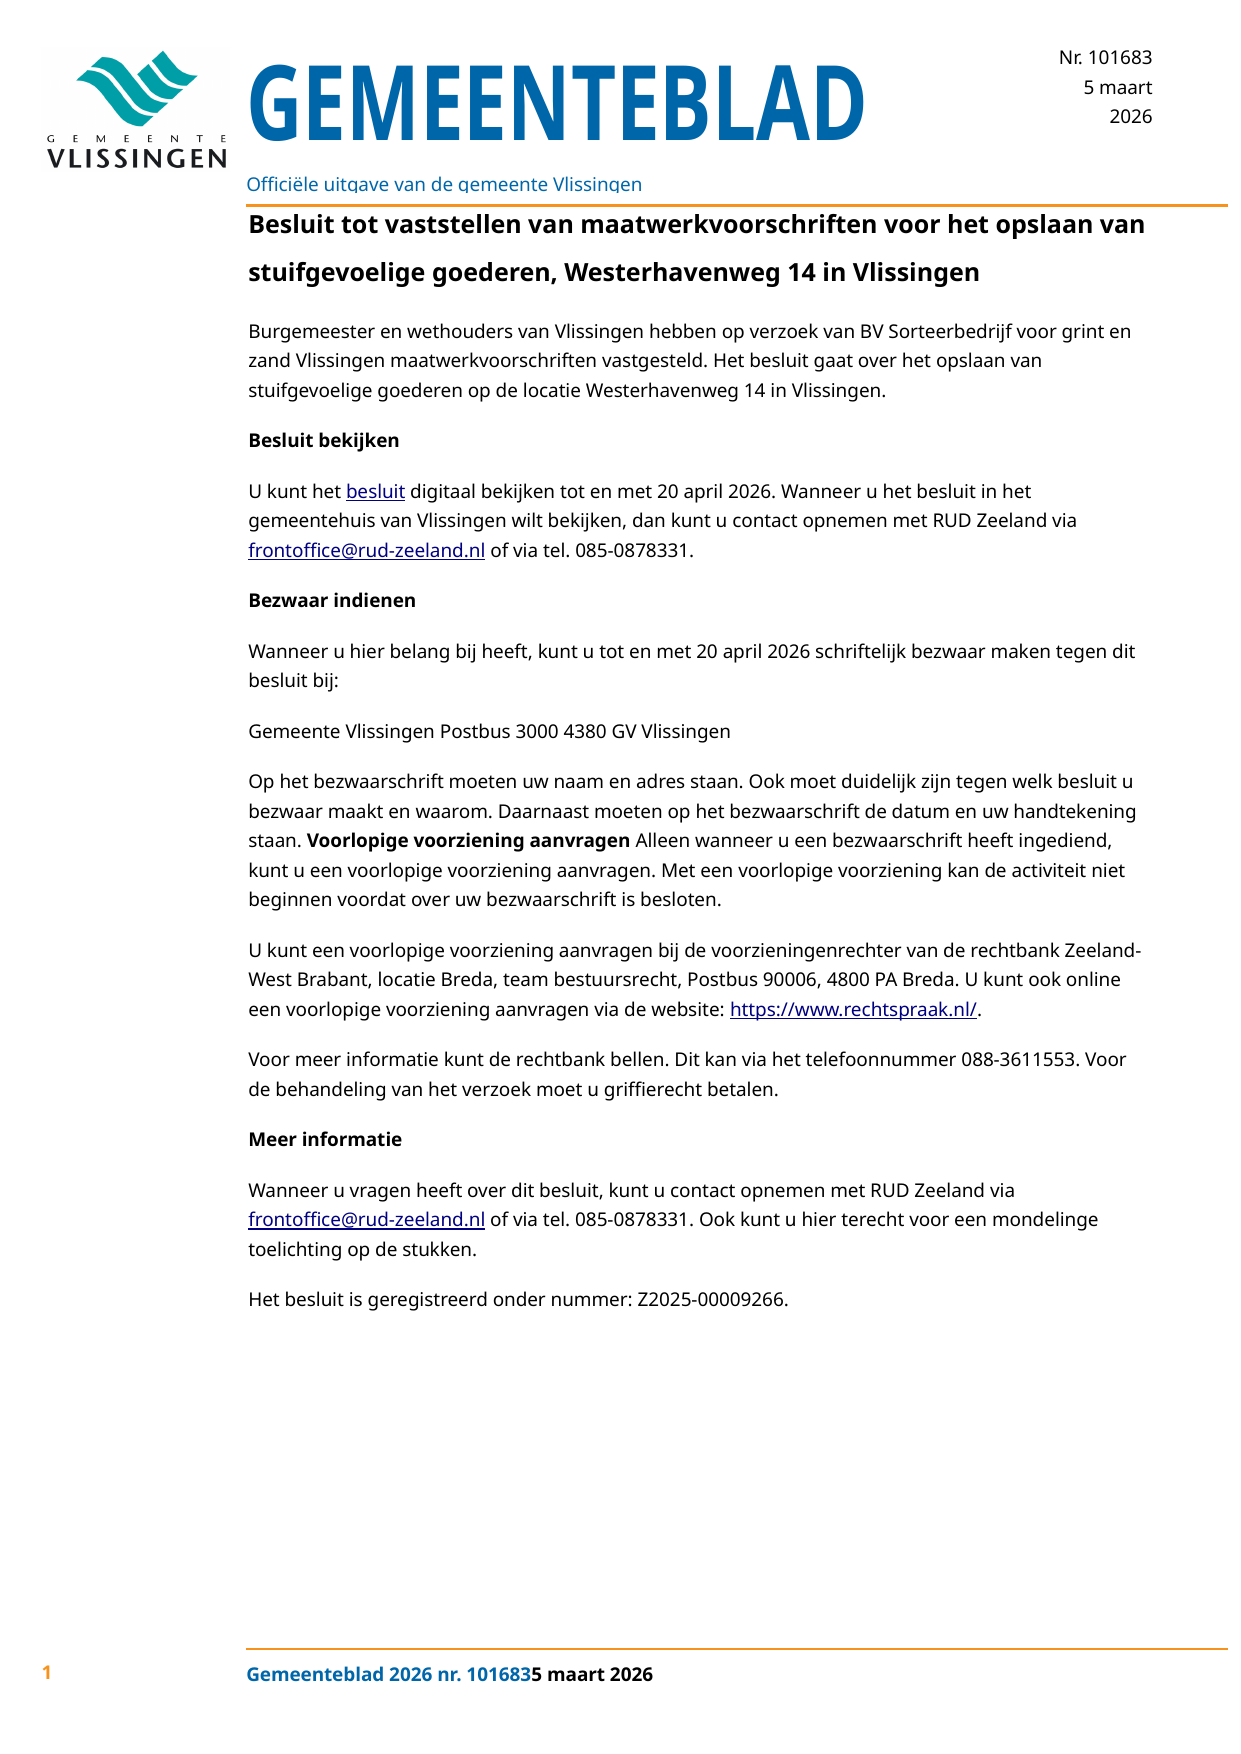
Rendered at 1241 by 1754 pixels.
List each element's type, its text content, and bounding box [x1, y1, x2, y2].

picture [41, 47, 231, 172]
text Voor meer informatie kunt de rechtbank bellen. Dit kan via het telefoonnummer 088-3611553. Voor de behandeling van het verzoek moet u griffierecht betalen. [248, 1047, 1152, 1102]
text Het besluit is geregistreerd onder nummer: Z2025-00009266. [248, 1287, 1152, 1312]
text Burgemeester en wethouders van Vlissingen hebben op verzoek van BV Sorteerbedrijf voor grint en zand Vlissingen maatwerkvoorschriften vastgesteld. Het besluit gaat over het opslaan van stuifgevoelige goederen op de locatie Westerhavenweg 14 in Vlissingen. [248, 318, 1152, 403]
text U kunt het besluit digitaal bekijken tot en met 20 april 2026. Wanneer u het besluit in het gemeentehuis van Vlissingen wilt bekijken, dan kunt u contact opnemen met RUD Zeeland via frontoffice@rud-zeeland.nl of via tel. 085-0878331. [248, 478, 1152, 563]
text U kunt een voorlopige voorziening aanvragen bij de voorzieningenrechter van de rechtbank Zeeland-West Brabant, locatie Breda, team bestuursrecht, Postbus 90006, 4800 PA Breda. U kunt ook online een voorlopige voorziening aanvragen via de website: https://www.rechtspraak.nl/. [248, 937, 1152, 1022]
text Gemeente Vlissingen Postbus 3000 4380 GV Vlissingen [248, 718, 1152, 744]
text Meer informatie [248, 1127, 1152, 1152]
text Besluit bekijken [248, 427, 1152, 453]
text Bezwaar indienen [248, 587, 1152, 613]
text Op het bezwaarschrift moeten uw naam en adres staan. Ook moet duidelijk zijn tegen welk besluit u bezwaar maakt en waarom. Daarnaast moeten op het bezwaarschrift de datum en uw handtekening staan. Voorlopige voorziening aanvragen Alleen wanneer u een bezwaarschrift heeft ingediend, kunt u een voorlopige voorziening aanvragen. Met een voorlopige voorziening kan de activiteit niet beginnen voordat over uw bezwaarschrift is besloten. [248, 768, 1152, 912]
text Besluit tot vaststellen van maatwerkvoorschriften voor het opslaan van stuifgevoelige goederen, Westerhavenweg 14 in Vlissingen [248, 207, 1152, 288]
text Wanneer u hier belang bij heeft, kunt u tot en met 20 april 2026 schriftelijk bezwaar maken tegen dit besluit bij: [248, 638, 1152, 693]
text Wanneer u vragen heeft over dit besluit, kunt u contact opnemen met RUD Zeeland via frontoffice@rud-zeeland.nl of via tel. 085-0878331. Ook kunt u hier terecht voor een mondelinge toelichting op de stukken. [248, 1177, 1152, 1262]
